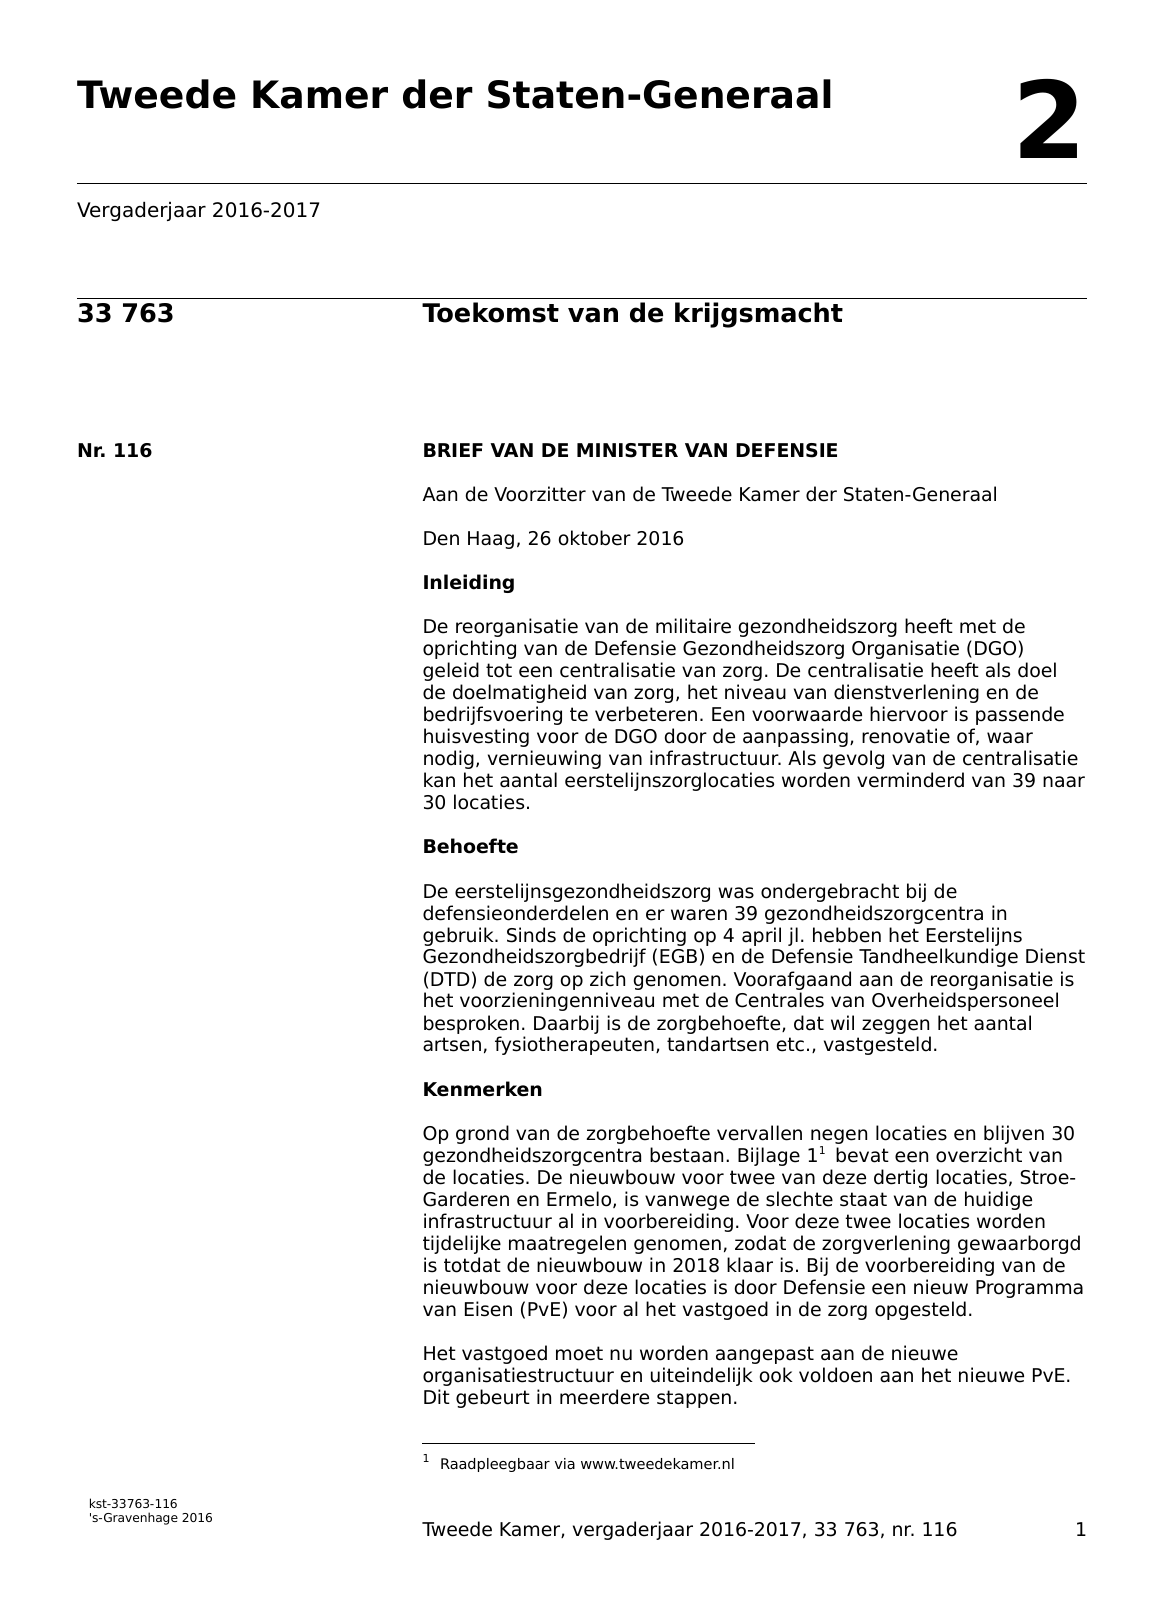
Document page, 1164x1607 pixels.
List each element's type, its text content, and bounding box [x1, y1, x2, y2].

text De eerstelijnsgezondheidszorg was ondergebracht bij de defensieonderdelen en er waren 39 gezondheidszorgcentra in gebruik. Sinds de oprichting op 4 april jl. hebben het Eerstelijns Gezondheidszorgbedrijf (EGB) en de Defensie Tandheelkundige Dienst (DTD) de zorg op zich genomen. Voorafgaand aan de reorganisatie is het voorzieningenniveau met de Centrales van Overheidspersoneel besproken. Daarbij is de zorgbehoefte, dat wil zeggen het aantal artsen, fysiotherapeuten, tandartsen etc., vastgesteld. [422, 881, 1087, 1056]
text kst-33763-116 [88, 1497, 323, 1511]
text Raadpleegbaar via www.tweedekamer.nl [422, 1452, 1087, 1474]
text Aan de Voorzitter van de Tweede Kamer der Staten-Generaal [422, 484, 1087, 506]
subtitle Inleiding [422, 572, 1087, 594]
subtitle 33 763 Toekomst van de krijgsmacht [77, 299, 1087, 329]
subtitle Behoefte [422, 836, 1087, 858]
table_header 2 [886, 59, 1087, 183]
table_header Tweede Kamer der Staten-Generaal [77, 59, 886, 183]
text Het vastgoed moet nu worden aangepast aan de nieuwe organisatiestructuur en uiteindelijk ook voldoen aan het nieuwe PvE. Dit gebeurt in meerdere stappen. [422, 1343, 1087, 1409]
table_cell Vergaderjaar 2016-2017 [77, 184, 1087, 298]
text Op grond van de zorgbehoefte vervallen negen locaties en blijven 30 gezondheidszorgcentra bestaan. Bijlage 1 bevat een overzicht van de locaties. De nieuwbouw voor twee van deze dertig locaties, Stroe-Garderen en Ermelo, is vanwege de slechte staat van de huidige infrastructuur al in voorbereiding. Voor deze twee locaties worden tijdelijke maatregelen genomen, zodat de zorgverlening gewaarborgd is totdat de nieuwbouw in 2018 klaar is. Bij de voorbereiding van de nieuwbouw voor deze locaties is door Defensie een nieuw Programma van Eisen (PvE) voor al het vastgoed in de zorg opgesteld. [422, 1123, 1087, 1321]
text De reorganisatie van de militaire gezondheidszorg heeft met de oprichting van de Defensie Gezondheidszorg Organisatie (DGO) geleid tot een centralisatie van zorg. De centralisatie heeft als doel de doelmatigheid van zorg, het niveau van dienstverlening en de bedrijfsvoering te verbeteren. Een voorwaarde hiervoor is passende huisvesting voor de DGO door de aanpassing, renovatie of, waar nodig, vernieuwing van infrastructuur. Als gevolg van de centralisatie kan het aantal eerstelijnszorglocaties worden verminderd van 39 naar 30 locaties. [422, 616, 1087, 814]
text 's-Gravenhage 2016 [88, 1511, 323, 1525]
subtitle Kenmerken [422, 1078, 1087, 1101]
text Den Haag, 26 oktober 2016 [422, 528, 1087, 550]
subtitle Nr. 116 BRIEF VAN DE MINISTER VAN DEFENSIE [77, 440, 1087, 462]
